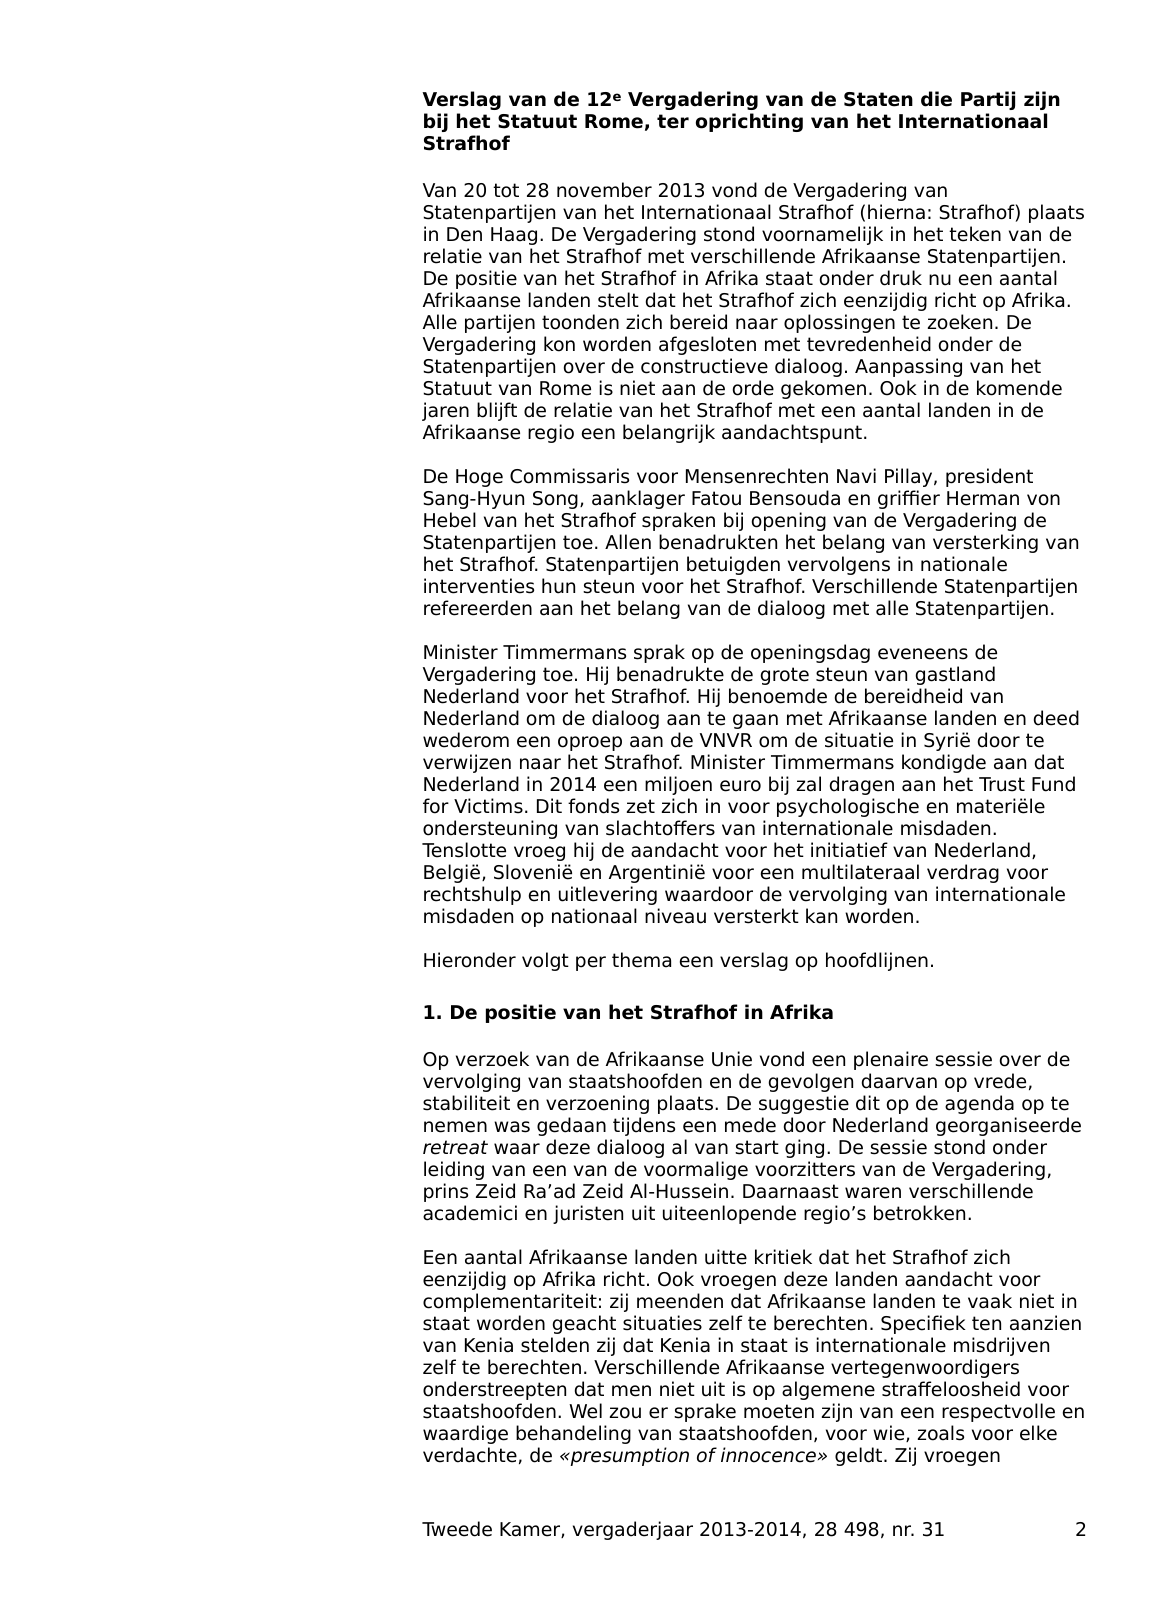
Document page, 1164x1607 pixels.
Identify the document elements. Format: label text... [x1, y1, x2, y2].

text Op verzoek van de Afrikaanse Unie vond een plenaire sessie over de vervolging van staatshoofden en de gevolgen daarvan op vrede, stabiliteit en verzoening plaats. De suggestie dit op de agenda op te nemen was gedaan tijdens een mede door Nederland georganiseerde retreat waar deze dialoog al van start ging. De sessie stond onder leiding van een van de voormalige voorzitters van de Vergadering, prins Zeid Ra’ad Zeid Al-Hussein. Daarnaast waren verschillende academici en juristen uit uiteenlopende regio’s betrokken. [422, 1049, 1087, 1225]
text Van 20 tot 28 november 2013 vond de Vergadering van Statenpartijen van het Internationaal Strafhof (hierna: Strafhof) plaats in Den Haag. De Vergadering stond voornamelijk in het teken van de relatie van het Strafhof met verschillende Afrikaanse Statenpartijen. De positie van het Strafhof in Afrika staat onder druk nu een aantal Afrikaanse landen stelt dat het Strafhof zich eenzijdig richt op Afrika. Alle partijen toonden zich bereid naar oplossingen te zoeken. De Vergadering kon worden afgesloten met tevredenheid onder de Statenpartijen over de constructieve dialoog. Aanpassing van het Statuut van Rome is niet aan de orde gekomen. Ook in de komende jaren blijft de relatie van het Strafhof met een aantal landen in de Afrikaanse regio een belangrijk aandachtspunt. [422, 180, 1087, 444]
text Een aantal Afrikaanse landen uitte kritiek dat het Strafhof zich eenzijdig op Afrika richt. Ook vroegen deze landen aandacht voor complementariteit: zij meenden dat Afrikaanse landen te vaak niet in staat worden geacht situaties zelf te berechten. Specifiek ten aanzien van Kenia stelden zij dat Kenia in staat is internationale misdrijven zelf te berechten. Verschillende Afrikaanse vertegenwoordigers onderstreepten dat men niet uit is op algemene straffeloosheid voor staatshoofden. Wel zou er sprake moeten zijn van een respectvolle en waardige behandeling van staatshoofden, voor wie, zoals voor elke verdachte, de «presumption of innocence» geldt. Zij vroegen [422, 1247, 1087, 1467]
text Minister Timmermans sprak op de openingsdag eveneens de Vergadering toe. Hij benadrukte de grote steun van gastland Nederland voor het Strafhof. Hij benoemde de bereidheid van Nederland om de dialoog aan te gaan met Afrikaanse landen en deed wederom een oproep aan de VNVR om de situatie in Syrië door te verwijzen naar het Strafhof. Minister Timmermans kondigde aan dat Nederland in 2014 een miljoen euro bij zal dragen aan het Trust Fund for Victims. Dit fonds zet zich in voor psychologische en materiële ondersteuning van slachtoffers van internationale misdaden. Tenslotte vroeg hij de aandacht voor het initiatief van Nederland, België, Slovenië en Argentinië voor een multilateraal verdrag voor rechtshulp en uitlevering waardoor de vervolging van internationale misdaden op nationaal niveau versterkt kan worden. [422, 642, 1087, 928]
text Hieronder volgt per thema een verslag op hoofdlijnen. [422, 950, 1087, 972]
subtitle Verslag van de 12e Vergadering van de Staten die Partij zijn bij het Statuut Rome, ter oprichting van het Internationaal Strafhof [422, 89, 1087, 155]
subtitle 1. De positie van het Strafhof in Afrika [422, 1002, 1087, 1024]
text De Hoge Commissaris voor Mensenrechten Navi Pillay, president Sang-Hyun Song, aanklager Fatou Bensouda en griffier Herman von Hebel van het Strafhof spraken bij opening van de Vergadering de Statenpartijen toe. Allen benadrukten het belang van versterking van het Strafhof. Statenpartijen betuigden vervolgens in nationale interventies hun steun voor het Strafhof. Verschillende Statenpartijen refereerden aan het belang van de dialoog met alle Statenpartijen. [422, 466, 1087, 620]
